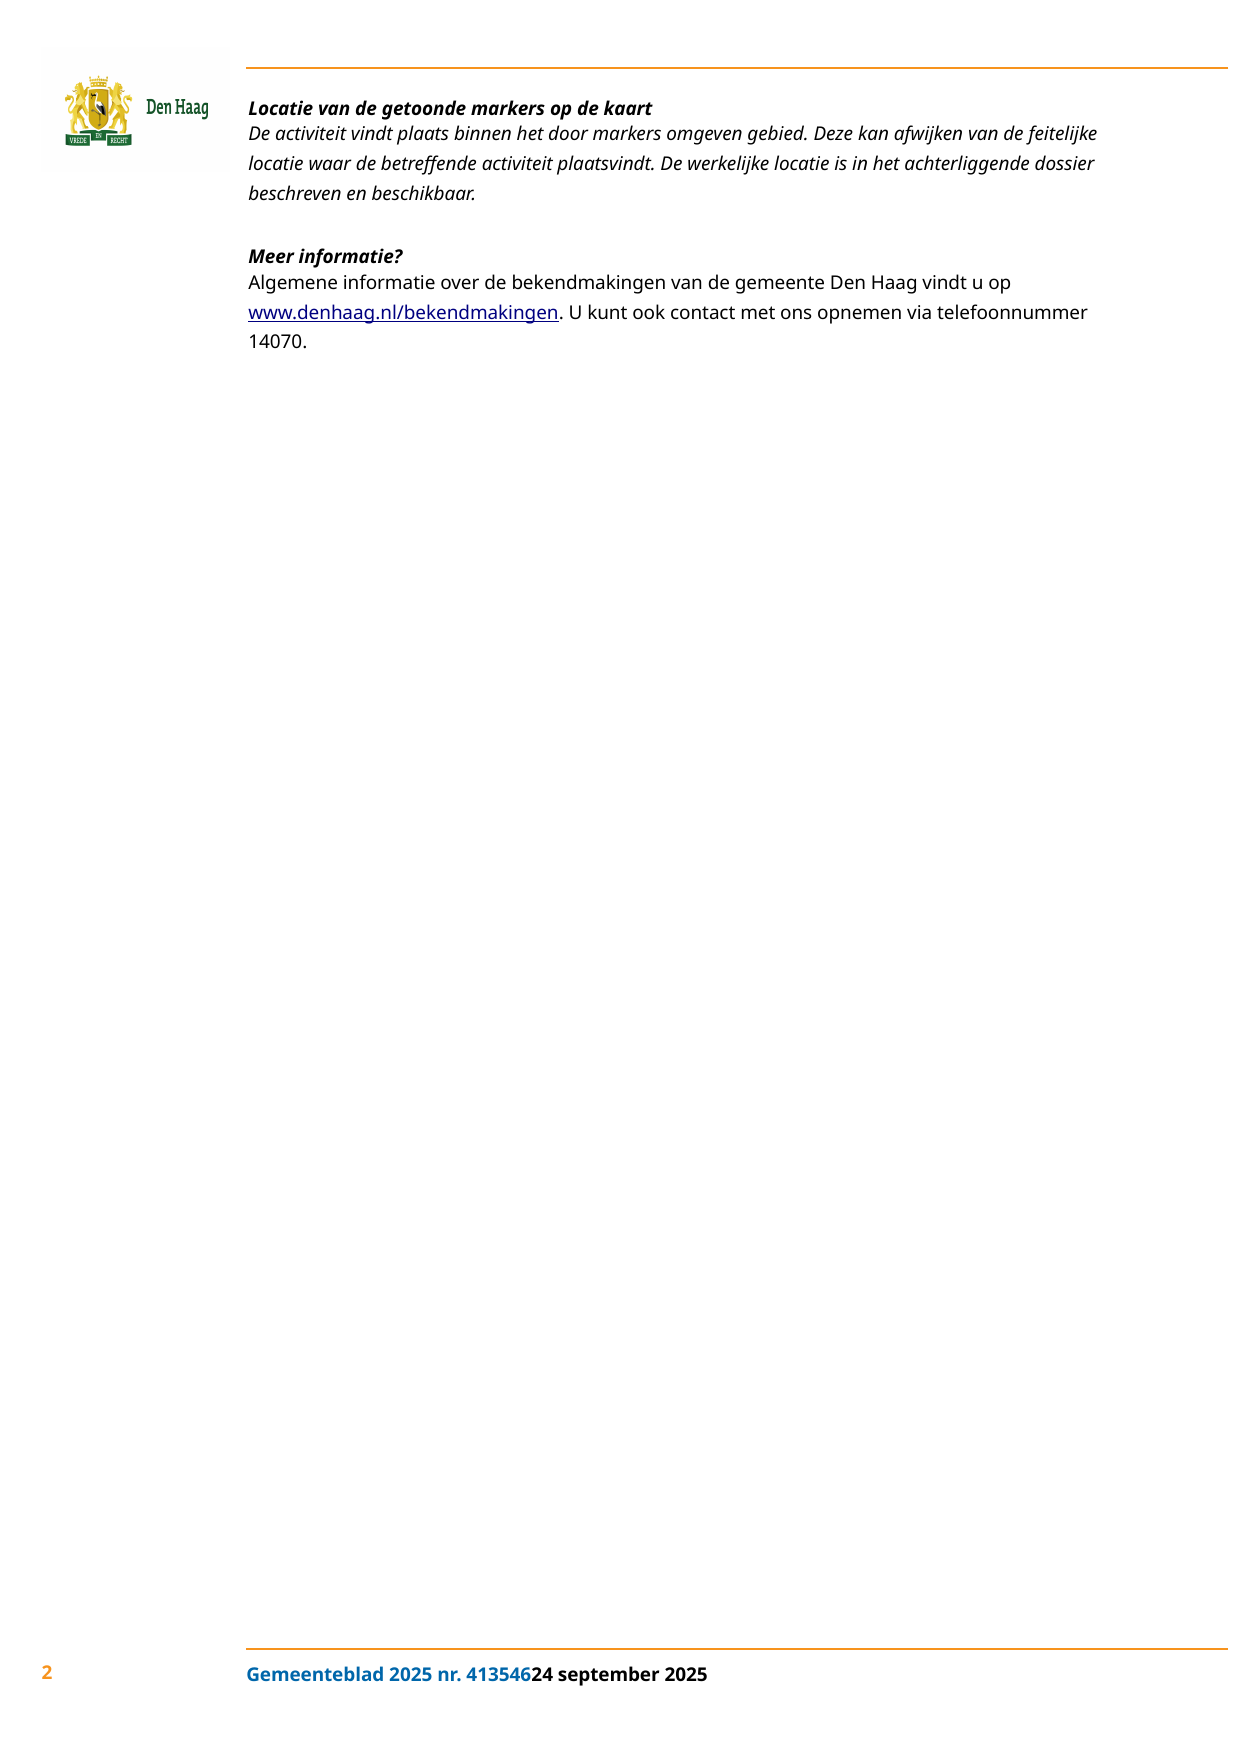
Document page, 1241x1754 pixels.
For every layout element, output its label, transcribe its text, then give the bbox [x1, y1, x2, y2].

text Algemene informatie over de bekendmakingen van de gemeente Den Haag vindt u op www.denhaag.nl/bekendmakingen. U kunt ook contact met ons opnemen via telefoonnummer 14070. [248, 269, 1152, 354]
picture [41, 47, 231, 172]
text Locatie van de getoonde markers op de kaart [248, 95, 1152, 121]
text Meer informatie? [248, 244, 1152, 269]
text De activiteit vindt plaats binnen het door markers omgeven gebied. Deze kan afwijken van de feitelijke locatie waar de betreffende activiteit plaatsvindt. De werkelijke locatie is in het achterliggende dossier beschreven en beschikbaar. [248, 121, 1152, 205]
